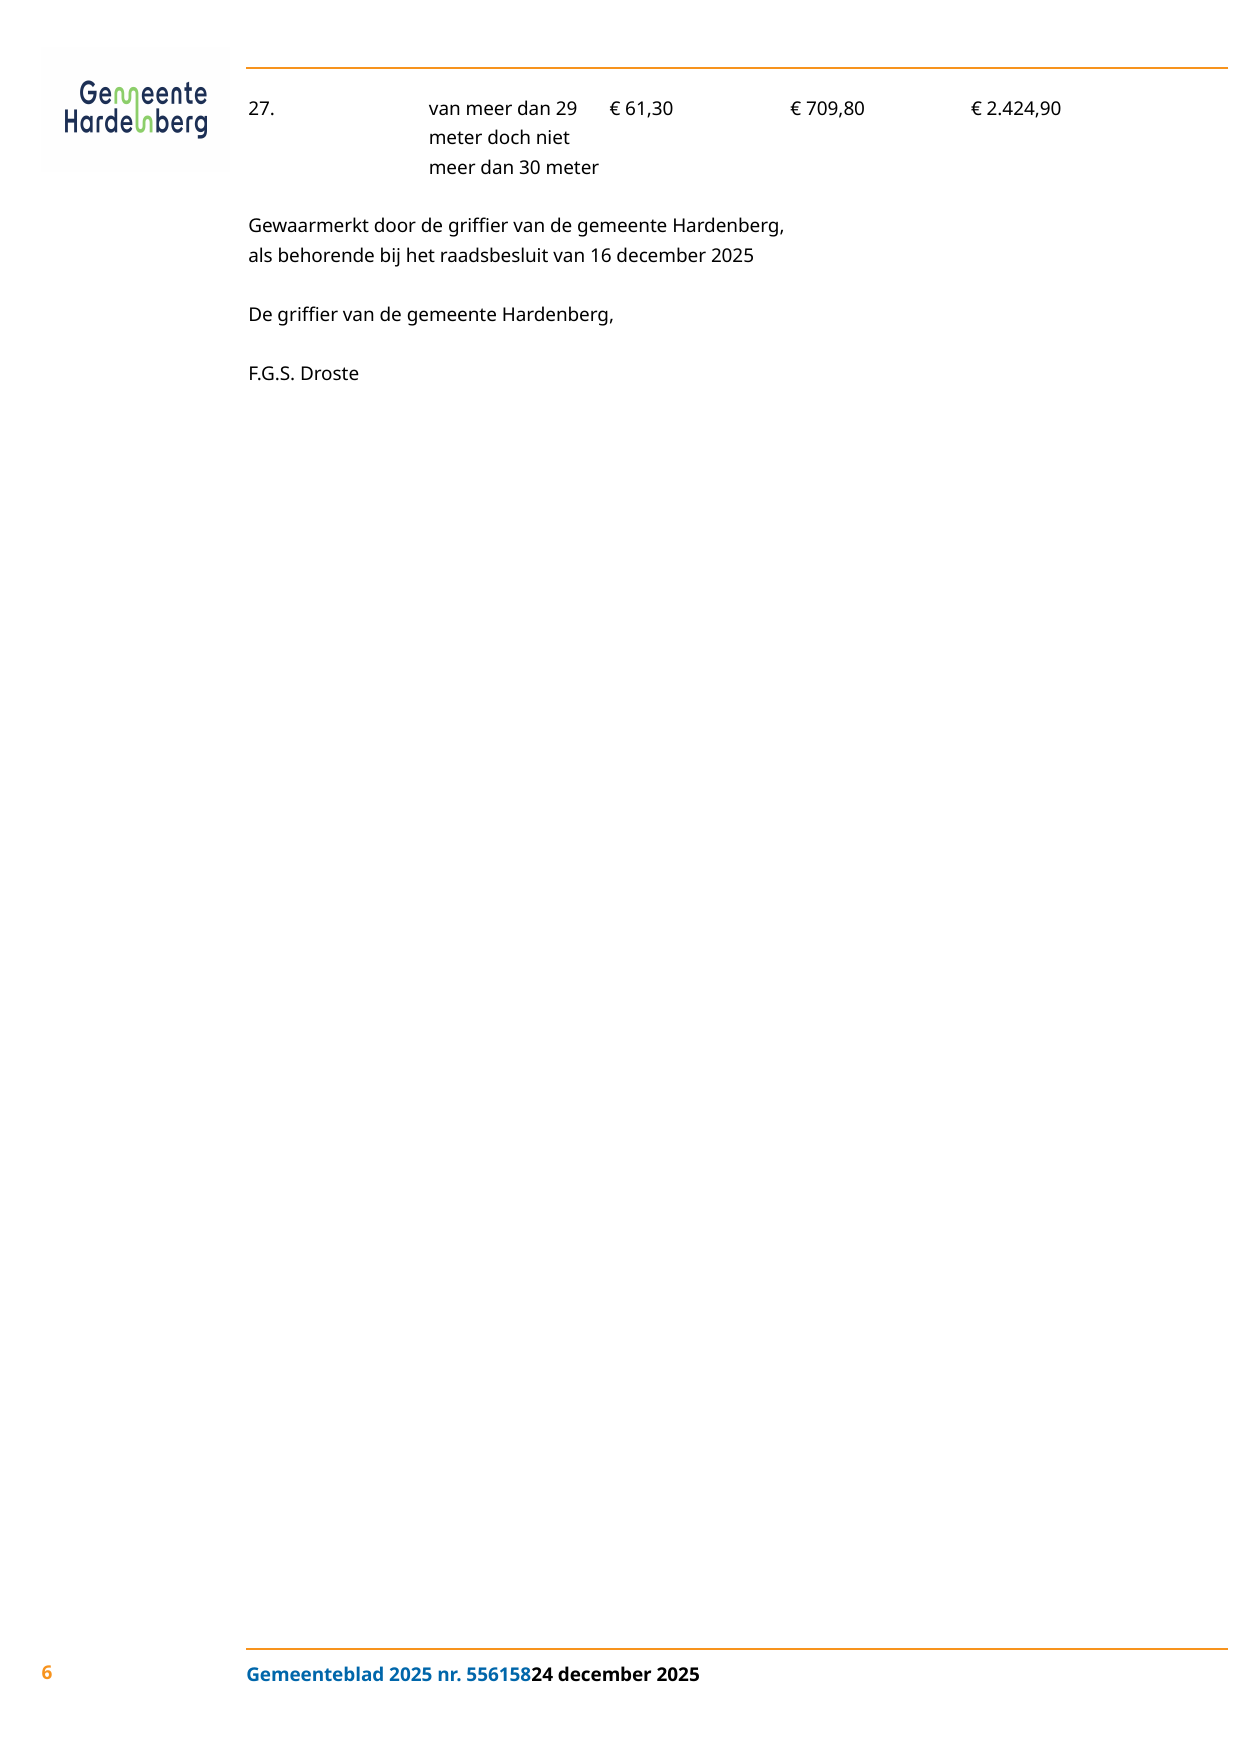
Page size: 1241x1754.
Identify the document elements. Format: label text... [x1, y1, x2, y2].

table_cell € 709,80 [790, 95, 971, 180]
picture [41, 47, 231, 172]
table_cell 27. [248, 95, 429, 180]
text Gewaarmerkt door de griffier van de gemeente Hardenberg, [248, 212, 1152, 238]
text als behorende bij het raadsbesluit van 16 december 2025 [248, 242, 1152, 268]
table_cell € 61,30 [609, 95, 790, 180]
text De griffier van de gemeente Hardenberg, [248, 301, 1152, 327]
table_cell € 2.424,90 [971, 95, 1152, 180]
table_cell van meer dan 29 meter doch niet meer dan 30 meter [429, 95, 609, 180]
text F.G.S. Droste [248, 360, 1152, 386]
